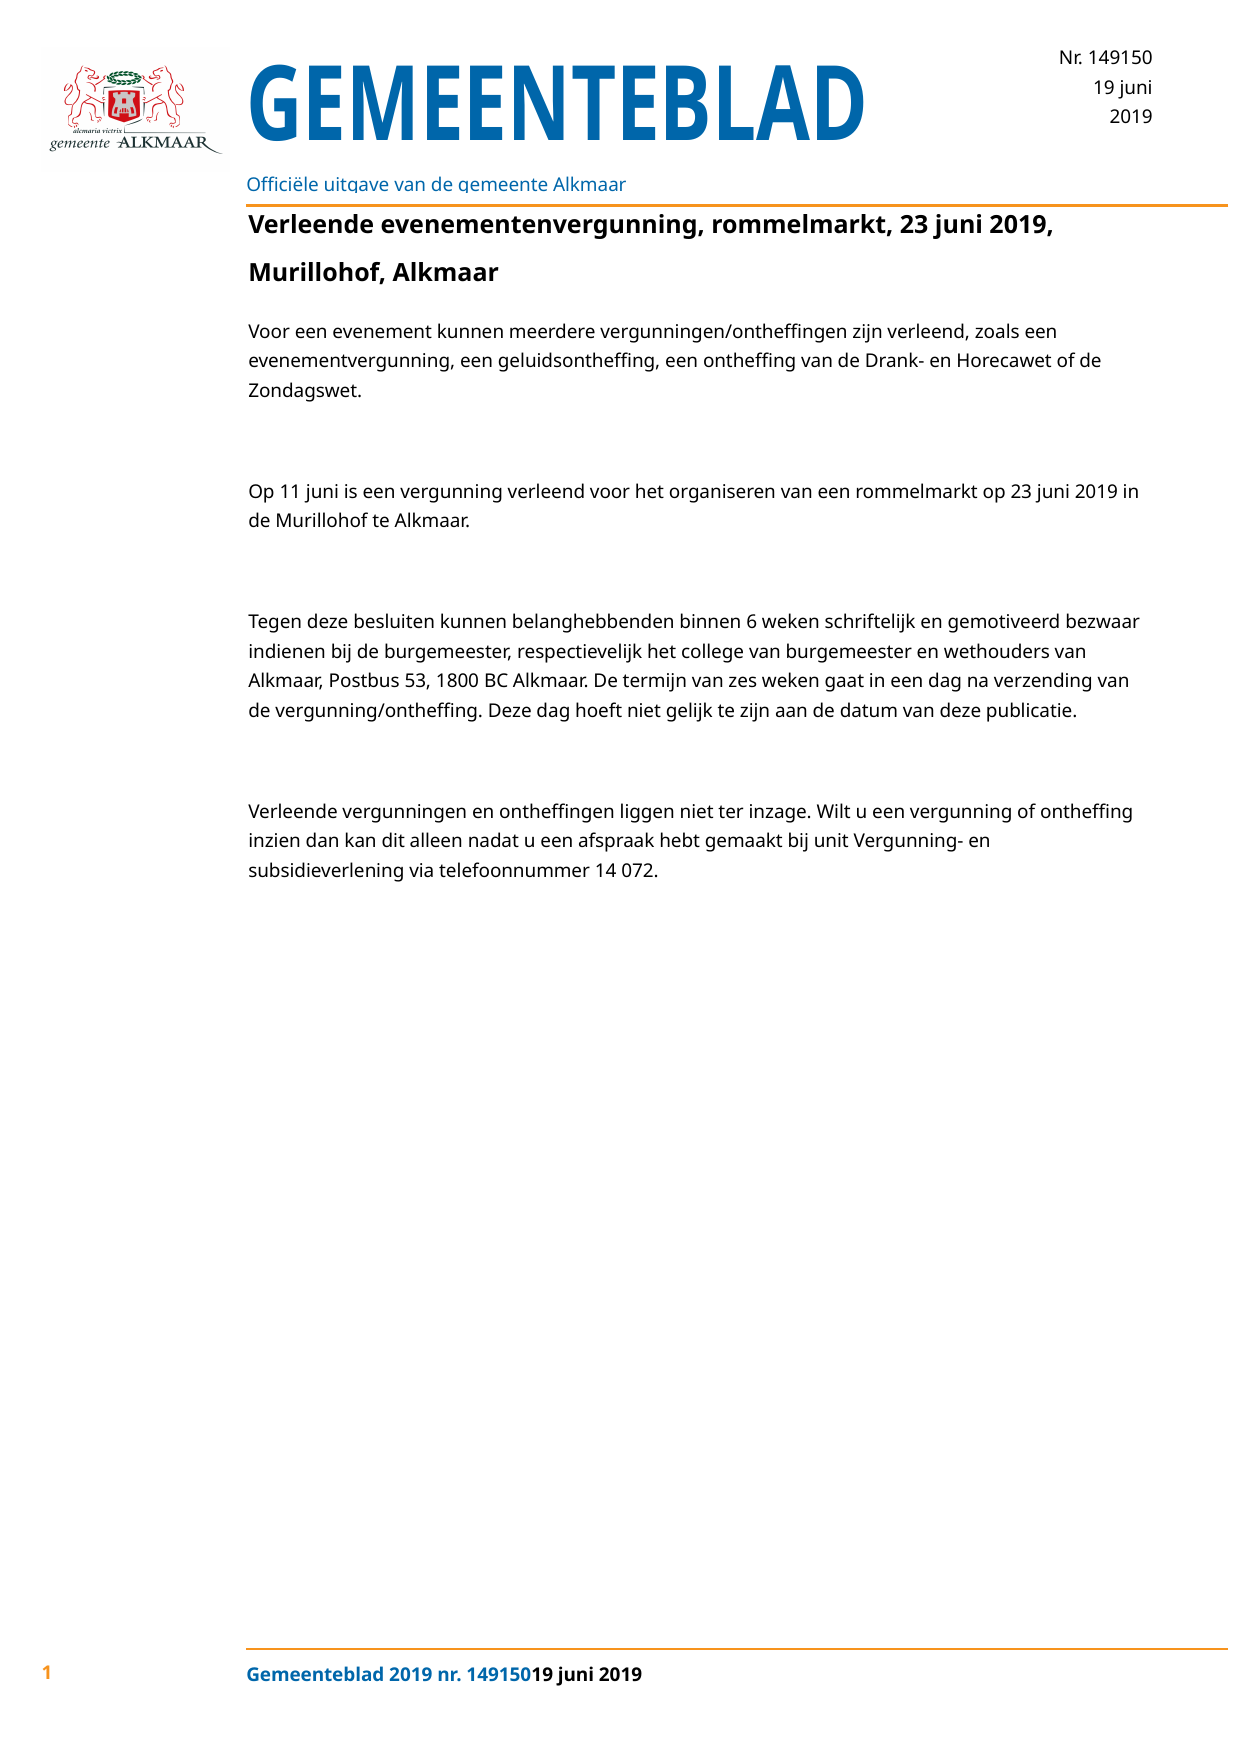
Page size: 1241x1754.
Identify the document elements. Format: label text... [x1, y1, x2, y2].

text Verleende evenementenvergunning, rommelmarkt, 23 juni 2019, Murillohof, Alkmaar [248, 207, 1152, 288]
picture [41, 47, 231, 172]
text Op 11 juni is een vergunning verleend voor het organiseren van een rommelmarkt op 23 juni 2019 in de Murillohof te Alkmaar. [248, 478, 1152, 533]
text Voor een evenement kunnen meerdere vergunningen/ontheffingen zijn verleend, zoals een evenementvergunning, een geluidsontheffing, een ontheffing van de Drank- en Horecawet of de Zondagswet. [248, 318, 1152, 403]
text Verleende vergunningen en ontheffingen liggen niet ter inzage. Wilt u een vergunning of ontheffing inzien dan kan dit alleen nadat u een afspraak hebt gemaakt bij unit Vergunning- en subsidieverlening via telefoonnummer 14 072. [248, 798, 1152, 883]
text Tegen deze besluiten kunnen belanghebbenden binnen 6 weken schriftelijk en gemotiveerd bezwaar indienen bij de burgemeester, respectievelijk het college van burgemeester en wethouders van Alkmaar, Postbus 53, 1800 BC Alkmaar. De termijn van zes weken gaat in een dag na verzending van de vergunning/ontheffing. Deze dag hoeft niet gelijk te zijn aan de datum van deze publicatie. [248, 608, 1152, 723]
